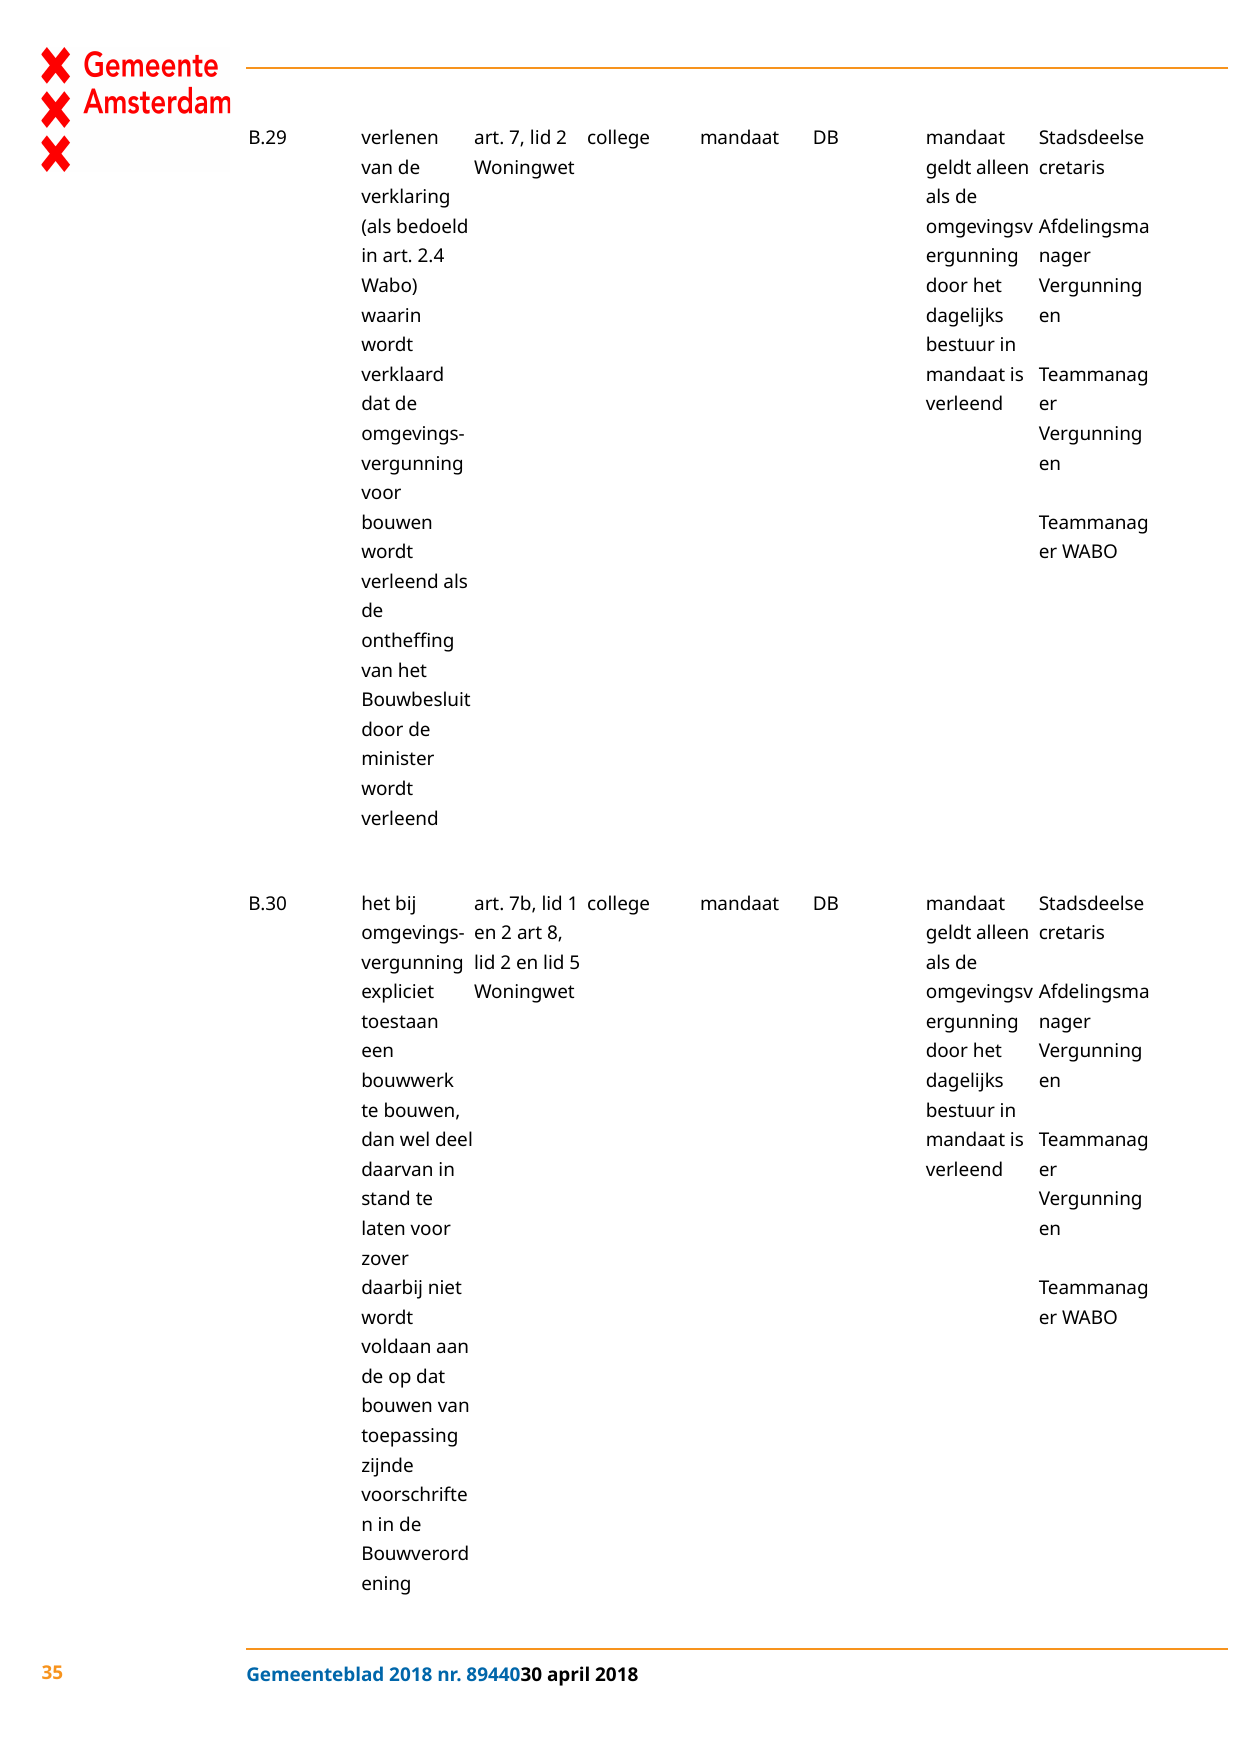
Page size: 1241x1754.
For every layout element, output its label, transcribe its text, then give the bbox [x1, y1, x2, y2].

table_cell het bij omgevings-vergunning expliciet toestaan een bouwwerk te bouwen, dan wel deel daarvan in stand te laten voor zover daarbij niet wordt voldaan aan de op dat bouwen van toepassing zijnde voorschriften in de Bouwverordening [361, 860, 474, 1596]
table_cell college [587, 95, 700, 860]
table_cell mandaat [700, 95, 813, 860]
table_cell mandaat geldt alleen als de omgevingsvergunning door het dagelijks bestuur in mandaat is verleend [926, 95, 1038, 860]
table_cell B.29 [248, 95, 361, 860]
table_cell verlenen van de verklaring (als bedoeld in art. 2.4 Wabo) waarin wordt verklaard dat de omgevings-vergunning voor bouwen wordt verleend als de ontheffing van het Bouwbesluit door de minister wordt verleend [361, 95, 474, 860]
picture [41, 47, 231, 172]
table_cell art. 7b, lid 1 en 2 art 8, lid 2 en lid 5 Woningwet [474, 860, 587, 1596]
table_cell DB [813, 95, 926, 860]
table_cell Stadsdeelsecretaris Afdelingsmanager Vergunningen Teammanager Vergunningen Teammanager WABO [1039, 860, 1152, 1596]
table_cell college [587, 860, 700, 1596]
table_cell DB [813, 860, 926, 1596]
table_cell Stadsdeelsecretaris Afdelingsmanager Vergunningen Teammanager Vergunningen Teammanager WABO [1039, 95, 1152, 860]
table_cell mandaat [700, 860, 813, 1596]
table_cell mandaat geldt alleen als de omgevingsvergunning door het dagelijks bestuur in mandaat is verleend [926, 860, 1038, 1596]
table_cell art. 7, lid 2 Woningwet [474, 95, 587, 860]
table_cell B.30 [248, 860, 361, 1596]
